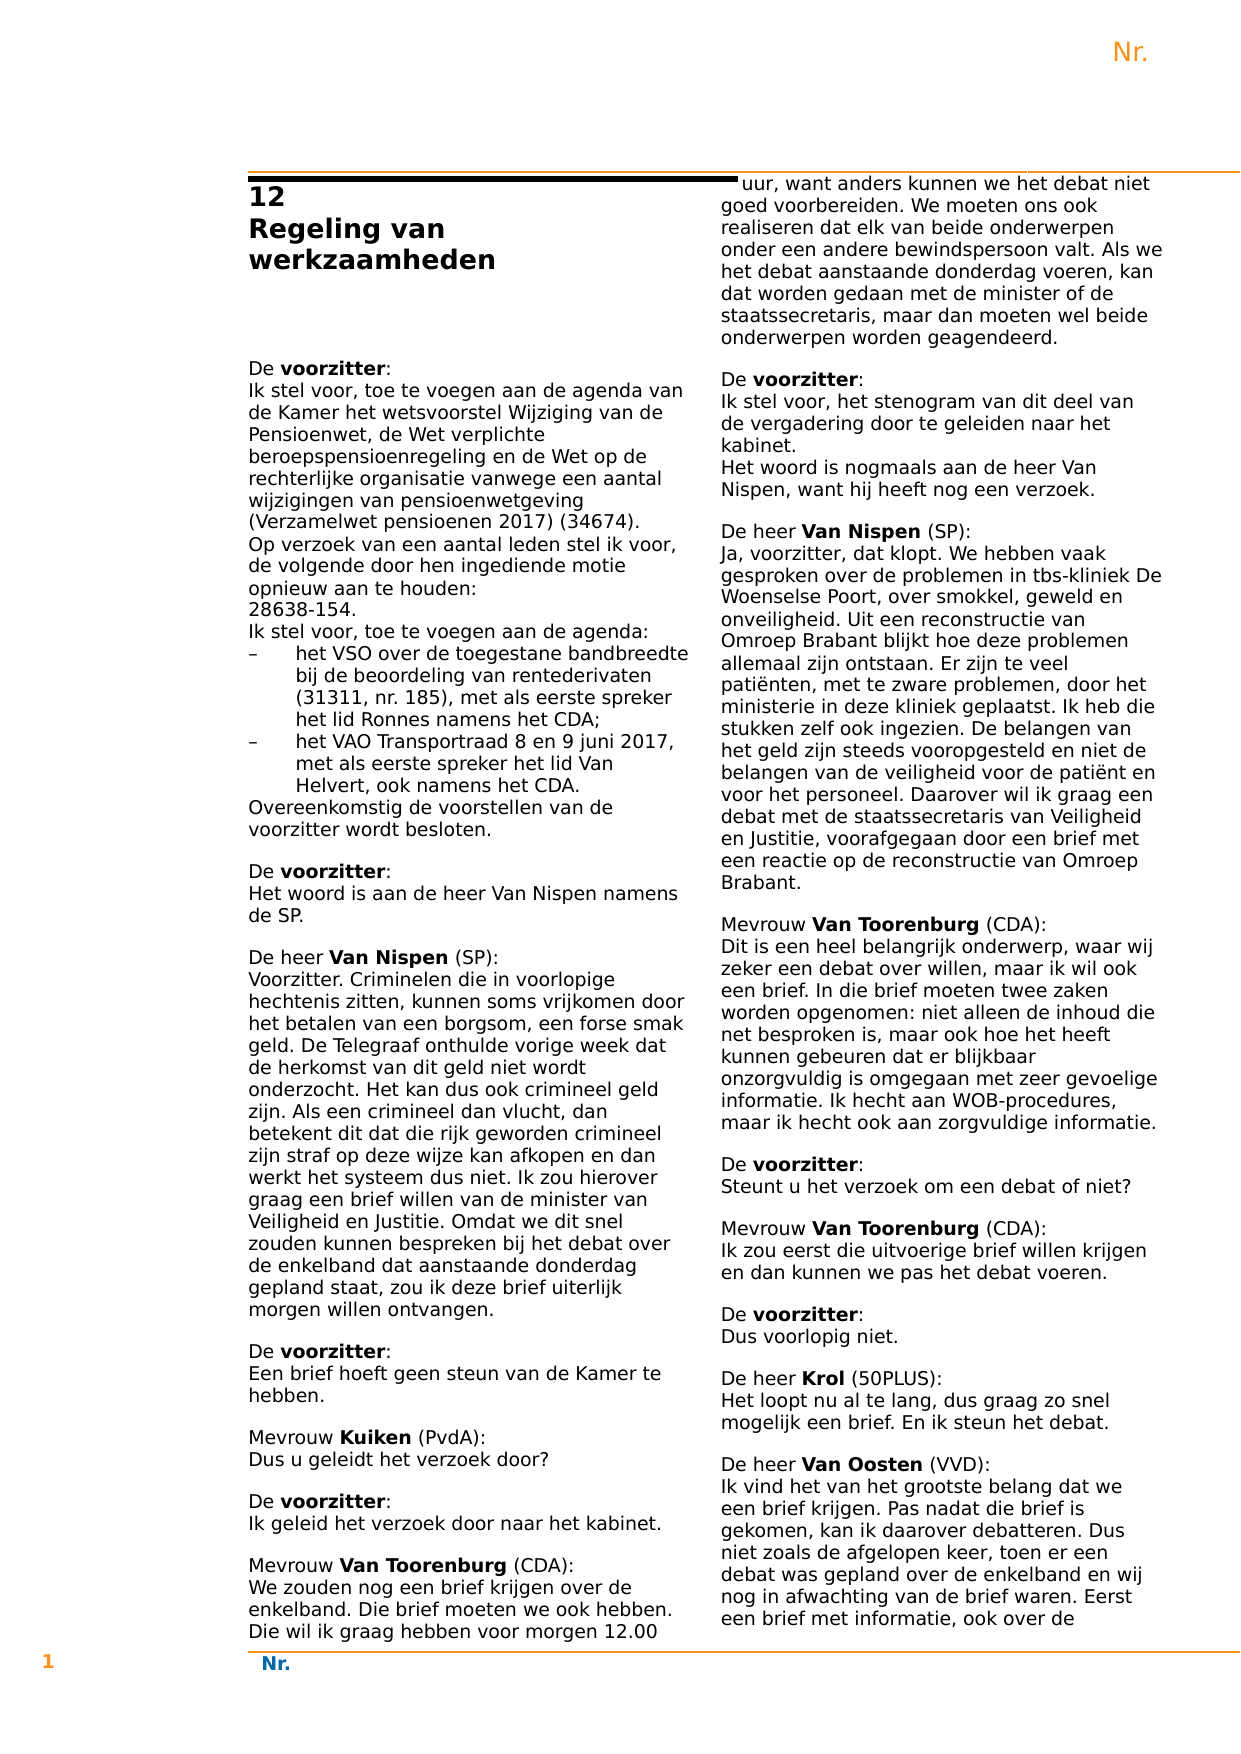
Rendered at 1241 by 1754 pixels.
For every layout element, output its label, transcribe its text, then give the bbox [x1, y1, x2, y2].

text Voorzitter. Criminelen die in voorlopige hechtenis zitten, kunnen soms vrijkomen door het betalen van een borgsom, een forse smak geld. De Telegraaf onthulde vorige week dat de herkomst van dit geld niet wordt onderzocht. Het kan dus ook crimineel geld zijn. Als een crimineel dan vlucht, dan betekent dit dat die rijk geworden crimineel zijn straf op deze wijze kan afkopen en dan werkt het systeem dus niet. Ik zou hierover graag een brief willen van de minister van Veiligheid en Justitie. Omdat we dit snel zouden kunnen bespreken bij het debat over de enkelband dat aanstaande donderdag gepland staat, zou ik deze brief uiterlijk morgen willen ontvangen. [248, 969, 691, 1321]
text De voorzitter: [248, 358, 691, 379]
list het VAO Transportraad 8 en 9 juni 2017, met als eerste spreker het lid Van Helvert, ook namens het CDA. [248, 731, 691, 797]
text Ik zou eerst die uitvoerige brief willen krijgen en dan kunnen we pas het debat voeren. [721, 1240, 1163, 1284]
text We zouden nog een brief krijgen over de enkelband. Die brief moeten we ook hebben. Die wil ik graag hebben voor morgen 12.00 [248, 1577, 691, 1642]
text Overeenkomstig de voorstellen van de voorzitter wordt besloten. [248, 797, 691, 841]
text Mevrouw Kuiken (PvdA): [248, 1427, 691, 1449]
text De heer Van Nispen (SP): [721, 521, 1163, 542]
text Ik vind het van het grootste belang dat we een brief krijgen. Pas nadat die brief is gekomen, kan ik daarover debatteren. Dus niet zoals de afgelopen keer, toen er een debat was gepland over de enkelband en wij nog in afwachting van de brief waren. Eerst een brief met informatie, ook over de [721, 1476, 1163, 1629]
text uur, want anders kunnen we het debat niet goed voorbereiden. We moeten ons ook realiseren dat elk van beide onderwerpen onder een andere bewindspersoon valt. Als we het debat aanstaande donderdag voeren, kan dat worden gedaan met de minister of de staatssecretaris, maar dan moeten wel beide onderwerpen worden geagendeerd. [721, 173, 1163, 349]
text Steunt u het verzoek om een debat of niet? [721, 1176, 1163, 1198]
text De voorzitter: [248, 861, 691, 883]
text Het woord is aan de heer Van Nispen namens de SP. [248, 883, 691, 927]
text Mevrouw Van Toorenburg (CDA): [248, 1554, 691, 1577]
title 12 Regeling van werkzaamheden [248, 182, 691, 276]
text Dus u geleidt het verzoek door? [248, 1449, 691, 1471]
text De voorzitter: [721, 1304, 1163, 1326]
text De voorzitter: [248, 1491, 691, 1513]
text Mevrouw Van Toorenburg (CDA): [721, 914, 1163, 936]
text Ja, voorzitter, dat klopt. We hebben vaak gesproken over de problemen in tbs-kliniek De Woenselse Poort, over smokkel, geweld en onveiligheid. Uit een reconstructie van Omroep Brabant blijkt hoe deze problemen allemaal zijn ontstaan. Er zijn te veel patiënten, met te zware problemen, door het ministerie in deze kliniek geplaatst. Ik heb die stukken zelf ook ingezien. De belangen van het geld zijn steeds vooropgesteld en niet de belangen van de veiligheid voor de patiënt en voor het personeel. Daarover wil ik graag een debat met de staatssecretaris van Veiligheid en Justitie, voorafgegaan door een brief met een reactie op de reconstructie van Omroep Brabant. [721, 542, 1163, 894]
text Dus voorlopig niet. [721, 1326, 1163, 1348]
text Het loopt nu al te lang, dus graag zo snel mogelijk een brief. En ik steun het debat. [721, 1390, 1163, 1434]
text Het woord is nogmaals aan de heer Van Nispen, want hij heeft nog een verzoek. [721, 457, 1163, 501]
text De heer Van Oosten (VVD): [721, 1454, 1163, 1476]
text De voorzitter: [248, 1341, 691, 1363]
text De voorzitter: [721, 1154, 1163, 1176]
text De heer Krol (50PLUS): [721, 1368, 1163, 1390]
text Ik stel voor, toe te voegen aan de agenda: [248, 621, 691, 643]
text Op verzoek van een aantal leden stel ik voor, de volgende door hen ingediende motie opnieuw aan te houden: [248, 533, 691, 599]
text Mevrouw Van Toorenburg (CDA): [721, 1218, 1163, 1240]
text Een brief hoeft geen steun van de Kamer te hebben. [248, 1363, 691, 1407]
text Dit is een heel belangrijk onderwerp, waar wij zeker een debat over willen, maar ik wil ook een brief. In die brief moeten twee zaken worden opgenomen: niet alleen de inhoud die net besproken is, maar ook hoe het heeft kunnen gebeuren dat er blijkbaar onzorgvuldig is omgegaan met zeer gevoelige informatie. Ik hecht aan WOB-procedures, maar ik hecht ook aan zorgvuldige informatie. [721, 936, 1163, 1134]
text Ik geleid het verzoek door naar het kabinet. [248, 1513, 691, 1534]
text De heer Van Nispen (SP): [248, 947, 691, 969]
text Ik stel voor, toe te voegen aan de agenda van de Kamer het wetsvoorstel Wijziging van de Pensioenwet, de Wet verplichte beroepspensioenregeling en de Wet op de rechterlijke organisatie vanwege een aantal wijzigingen van pensioenwetgeving (Verzamelwet pensioenen 2017) (34674). [248, 379, 691, 533]
text 28638-154. [248, 599, 691, 621]
list het VSO over de toegestane bandbreedte bij de beoordeling van rentederivaten (31311, nr. 185), met als eerste spreker het lid Ronnes namens het CDA; [248, 643, 691, 731]
text Ik stel voor, het stenogram van dit deel van de vergadering door te geleiden naar het kabinet. [721, 391, 1163, 457]
text De voorzitter: [721, 369, 1163, 391]
